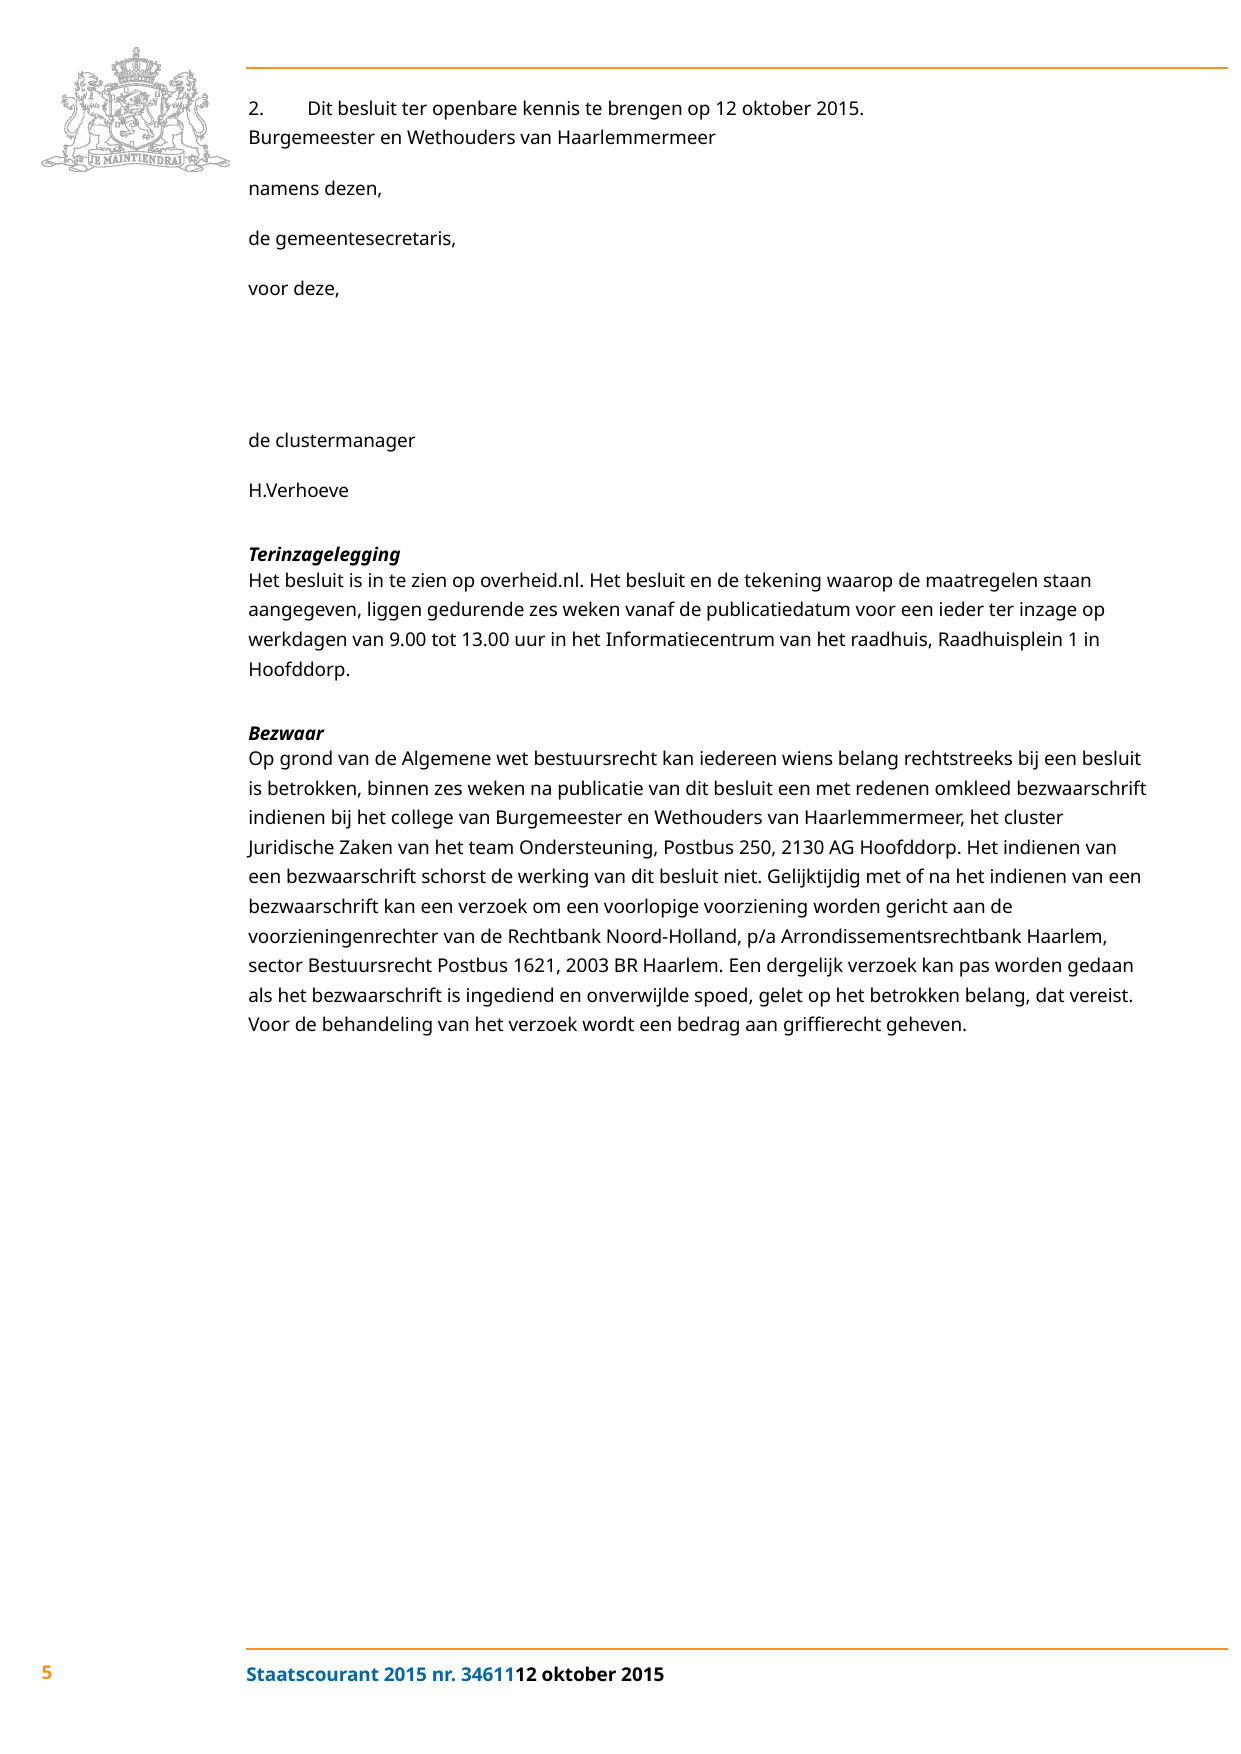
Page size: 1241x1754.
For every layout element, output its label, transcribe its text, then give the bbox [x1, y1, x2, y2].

text voor deze, [248, 276, 1152, 301]
text Op grond van de Algemene wet bestuursrecht kan iedereen wiens belang rechtstreeks bij een besluit is betrokken, binnen zes weken na publicatie van dit besluit een met redenen omkleed bezwaarschrift indienen bij het college van Burgemeester en Wethouders van Haarlemmermeer, het cluster Juridische Zaken van het team Ondersteuning, Postbus 250, 2130 AG Hoofddorp. Het indienen van een bezwaarschrift schorst de werking van dit besluit niet. Gelijktijdig met of na het indienen van een bezwaarschrift kan een verzoek om een voorlopige voorziening worden gericht aan de voorzieningenrechter van de Rechtbank Noord-Holland, p/a Arrondissementsrechtbank Haarlem, sector Bestuursrecht Postbus 1621, 2003 BR Haarlem. Een dergelijk verzoek kan pas worden gedaan als het bezwaarschrift is ingediend en onverwijlde spoed, gelet op het betrokken belang, dat vereist. Voor de behandeling van het verzoek wordt een bedrag aan griffierecht geheven. [248, 745, 1152, 1037]
text Bezwaar [248, 720, 1152, 745]
text Burgemeester en Wethouders van Haarlemmermeer [248, 124, 1152, 150]
text de gemeentesecretaris, [248, 225, 1152, 251]
text Terinzagelegging [248, 541, 1152, 567]
text de clustermanager [248, 427, 1152, 453]
list Dit besluit ter openbare kennis te brengen op 12 oktober 2015. [248, 95, 1152, 121]
text H.Verhoeve [248, 477, 1152, 503]
text Het besluit is in te zien op overheid.nl. Het besluit en de tekening waarop de maatregelen staan aangegeven, liggen gedurende zes weken vanaf de publicatiedatum voor een ieder ter inzage op werkdagen van 9.00 tot 13.00 uur in het Informatiecentrum van het raadhuis, Raadhuisplein 1 in Hoofddorp. [248, 567, 1152, 681]
picture [41, 47, 231, 172]
text namens dezen, [248, 175, 1152, 201]
